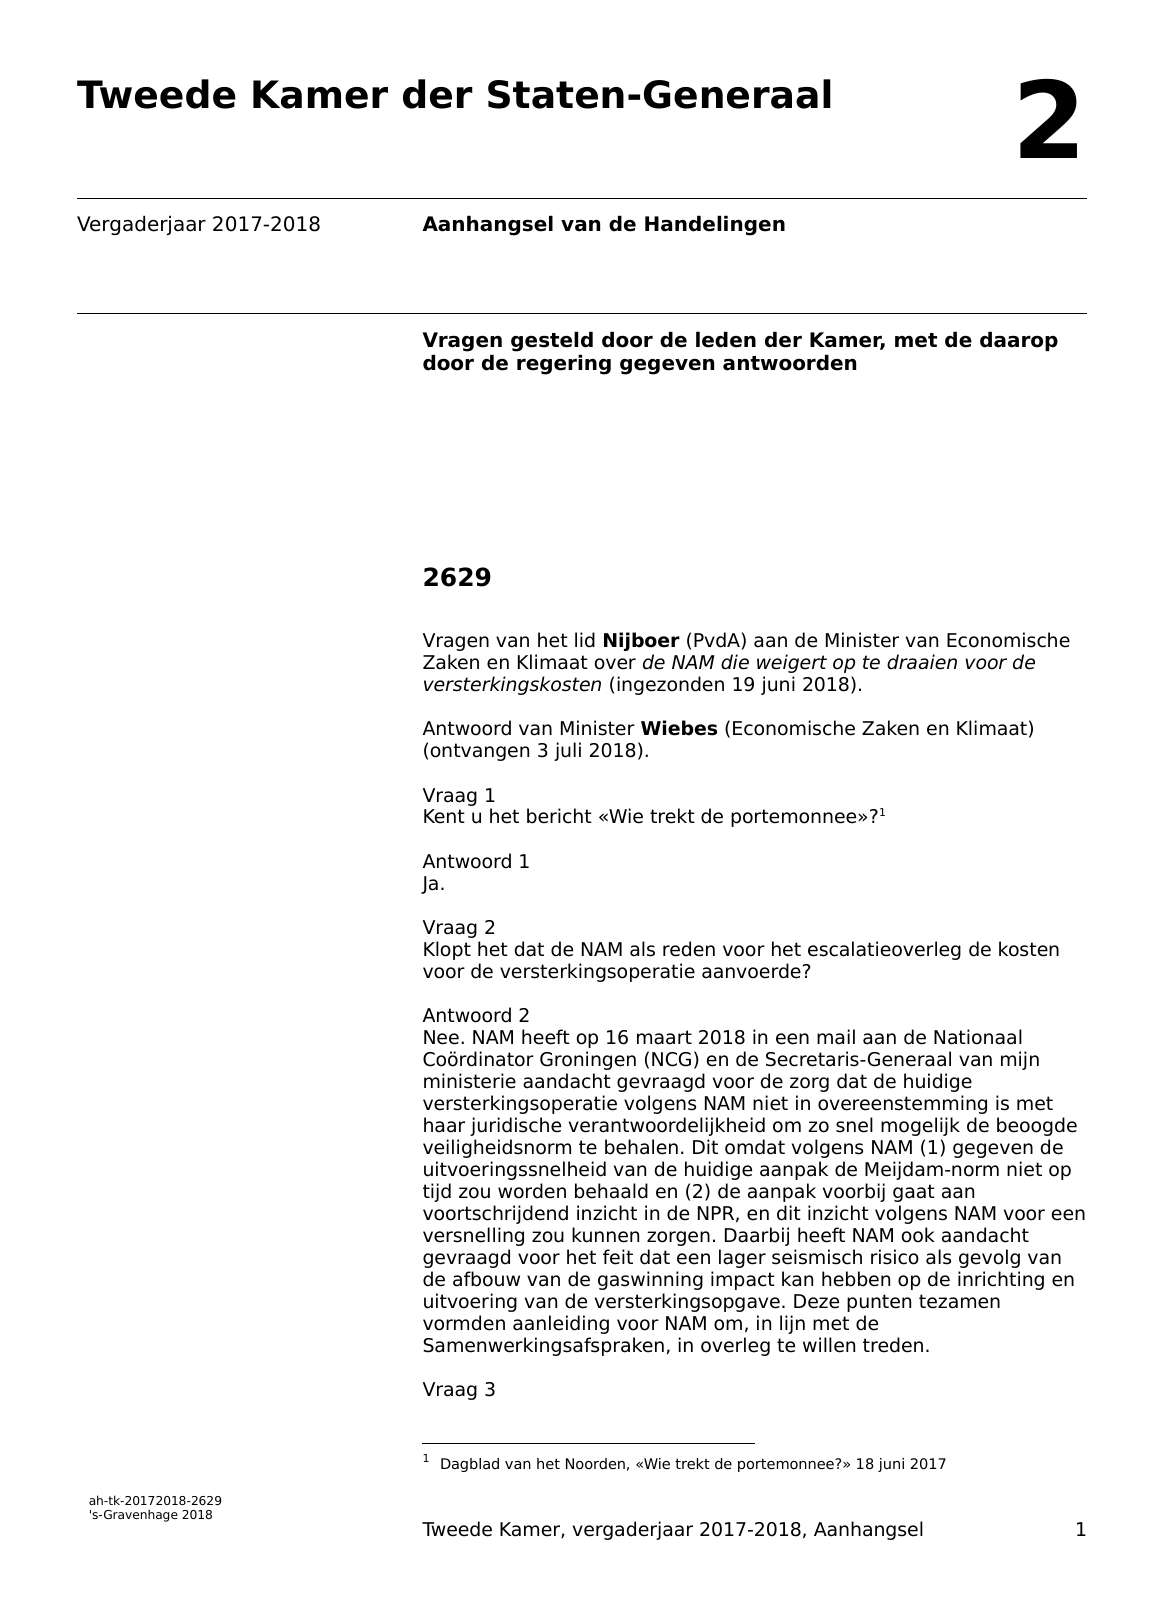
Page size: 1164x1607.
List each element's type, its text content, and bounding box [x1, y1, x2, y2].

text Ja. [422, 873, 1087, 894]
table_header 2 [886, 59, 1087, 198]
text Antwoord 1 [422, 851, 1087, 873]
text Antwoord 2 [422, 1005, 1087, 1027]
text Vragen van het lid Nijboer (PvdA) aan de Minister van Economische Zaken en Klimaat over de NAM die weigert op te draaien voor de versterkingskosten (ingezonden 19 juni 2018). [422, 630, 1087, 696]
table_cell Vergaderjaar 2017-2018 [77, 199, 422, 313]
text Klopt het dat de NAM als reden voor het escalatieoverleg de kosten voor de versterkingsoperatie aanvoerde? [422, 939, 1087, 983]
text ah-tk-20172018-2629 [88, 1494, 323, 1508]
table_cell [77, 314, 422, 375]
table_cell Aanhangsel van de Handelingen [422, 199, 1087, 313]
table_cell Vragen gesteld door de leden der Kamer, met de daarop door de regering gegeven antwoorden [422, 314, 1087, 375]
text 2629 [422, 563, 1087, 592]
text Kent u het bericht «Wie trekt de portemonnee»? [422, 806, 1087, 828]
text Nee. NAM heeft op 16 maart 2018 in een mail aan de Nationaal Coördinator Groningen (NCG) en de Secretaris-Generaal van mijn ministerie aandacht gevraagd voor de zorg dat de huidige versterkingsoperatie volgens NAM niet in overeenstemming is met haar juridische verantwoordelijkheid om zo snel mogelijk de beoogde veiligheidsnorm te behalen. Dit omdat volgens NAM (1) gegeven de uitvoeringssnelheid van de huidige aanpak de Meijdam-norm niet op tijd zou worden behaald en (2) de aanpak voorbij gaat aan voortschrijdend inzicht in de NPR, en dit inzicht volgens NAM voor een versnelling zou kunnen zorgen. Daarbij heeft NAM ook aandacht gevraagd voor het feit dat een lager seismisch risico als gevolg van de afbouw van de gaswinning impact kan hebben op de inrichting en uitvoering van de versterkingsopgave. Deze punten tezamen vormden aanleiding voor NAM om, in lijn met de Samenwerkingsafspraken, in overleg te willen treden. [422, 1027, 1087, 1357]
text Vraag 3 [422, 1379, 1087, 1401]
table_header Tweede Kamer der Staten-Generaal [77, 59, 886, 198]
text Dagblad van het Noorden, «Wie trekt de portemonnee?» 18 juni 2017 [422, 1452, 1087, 1474]
text Antwoord van Minister Wiebes (Economische Zaken en Klimaat) (ontvangen 3 juli 2018). [422, 718, 1087, 762]
text 's-Gravenhage 2018 [88, 1508, 323, 1522]
text Vraag 1 [422, 784, 1087, 806]
text Vraag 2 [422, 917, 1087, 939]
